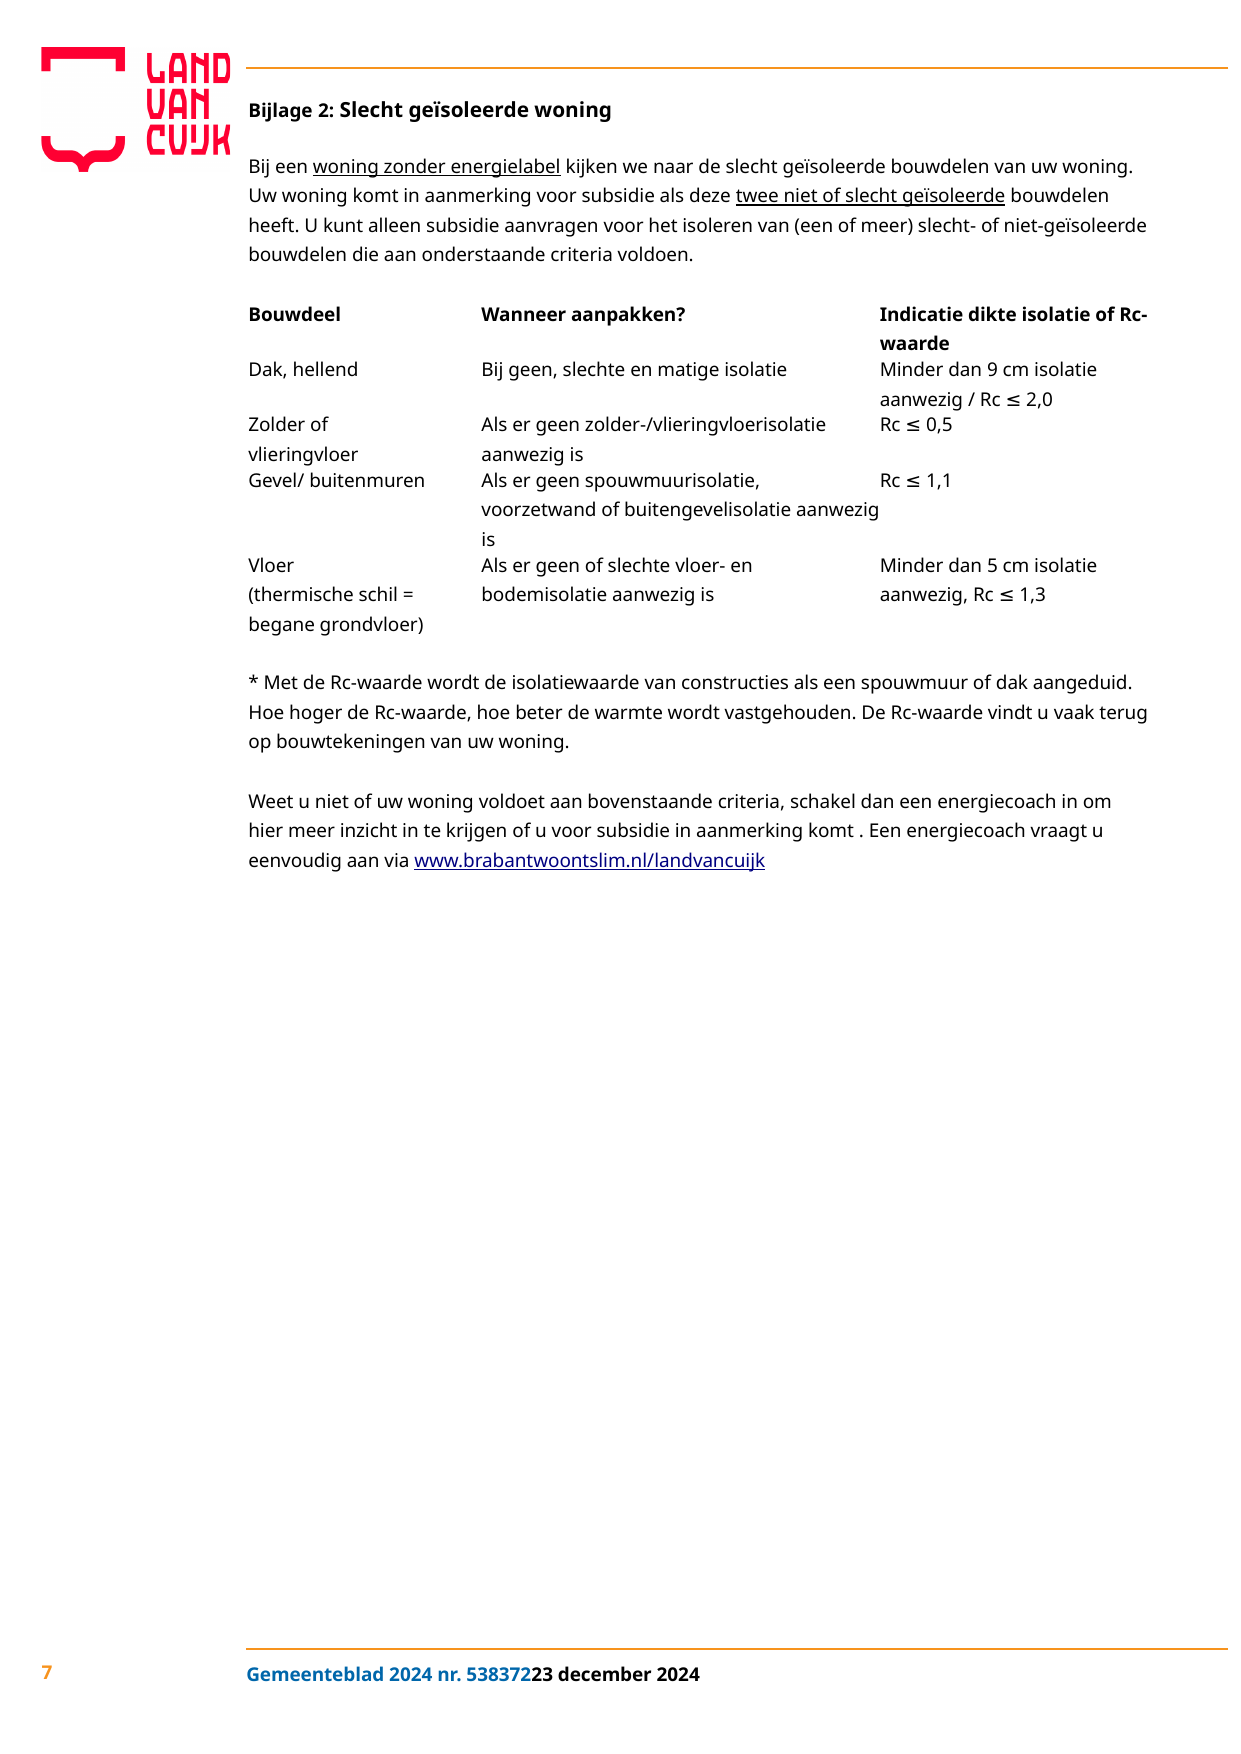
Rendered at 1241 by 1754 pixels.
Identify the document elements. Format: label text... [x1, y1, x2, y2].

picture [41, 47, 231, 172]
table_cell Als er geen of slechte vloer- en bodemisolatie aanwezig is [481, 552, 879, 637]
table_cell Als er geen zolder-/vlieringvloerisolatie aanwezig is [481, 412, 879, 467]
table_cell Vloer (thermische schil = begane grondvloer) [248, 552, 481, 637]
table_cell Rc ≤ 0,5 [880, 412, 1152, 467]
table_header Bouwdeel [248, 301, 481, 356]
table_cell Gevel/ buitenmuren [248, 467, 481, 552]
table_cell Bij geen, slechte en matige isolatie [481, 356, 879, 412]
table_cell Zolder of vlieringvloer [248, 412, 481, 467]
table_header Wanneer aanpakken? [481, 301, 879, 356]
table_cell Dak, hellend [248, 356, 481, 412]
table_cell Minder dan 9 cm isolatie aanwezig / Rc ≤ 2,0 [880, 356, 1152, 412]
table_cell Minder dan 5 cm isolatie aanwezig, Rc ≤ 1,3 [880, 552, 1152, 637]
table_cell Als er geen spouwmuurisolatie, voorzetwand of buitengevelisolatie aanwezig is [481, 467, 879, 552]
text Weet u niet of uw woning voldoet aan bovenstaande criteria, schakel dan een energiecoach in om hier meer inzicht in te krijgen of u voor subsidie in aanmerking komt . Een energiecoach vraagt u eenvoudig aan via www.brabantwoontslim.nl/landvancuijk [248, 788, 1152, 873]
text Uw woning komt in aanmerking voor subsidie als deze twee niet of slecht geïsoleerde bouwdelen heeft. U kunt alleen subsidie aanvragen voor het isoleren van (een of meer) slecht- of niet-geïsoleerde bouwdelen die aan onderstaande criteria voldoen. [248, 182, 1152, 267]
text Bijlage 2: Slecht geïsoleerde woning [248, 95, 1152, 123]
text Bij een woning zonder energielabel kijken we naar de slecht geïsoleerde bouwdelen van uw woning. [248, 153, 1152, 179]
table_header Indicatie dikte isolatie of Rc-waarde [880, 301, 1152, 356]
text * Met de Rc-waarde wordt de isolatiewaarde van constructies als een spouwmuur of dak aangeduid. Hoe hoger de Rc-waarde, hoe beter de warmte wordt vastgehouden. De Rc-waarde vindt u vaak terug op bouwtekeningen van uw woning. [248, 669, 1152, 754]
table_cell Rc ≤ 1,1 [880, 467, 1152, 552]
